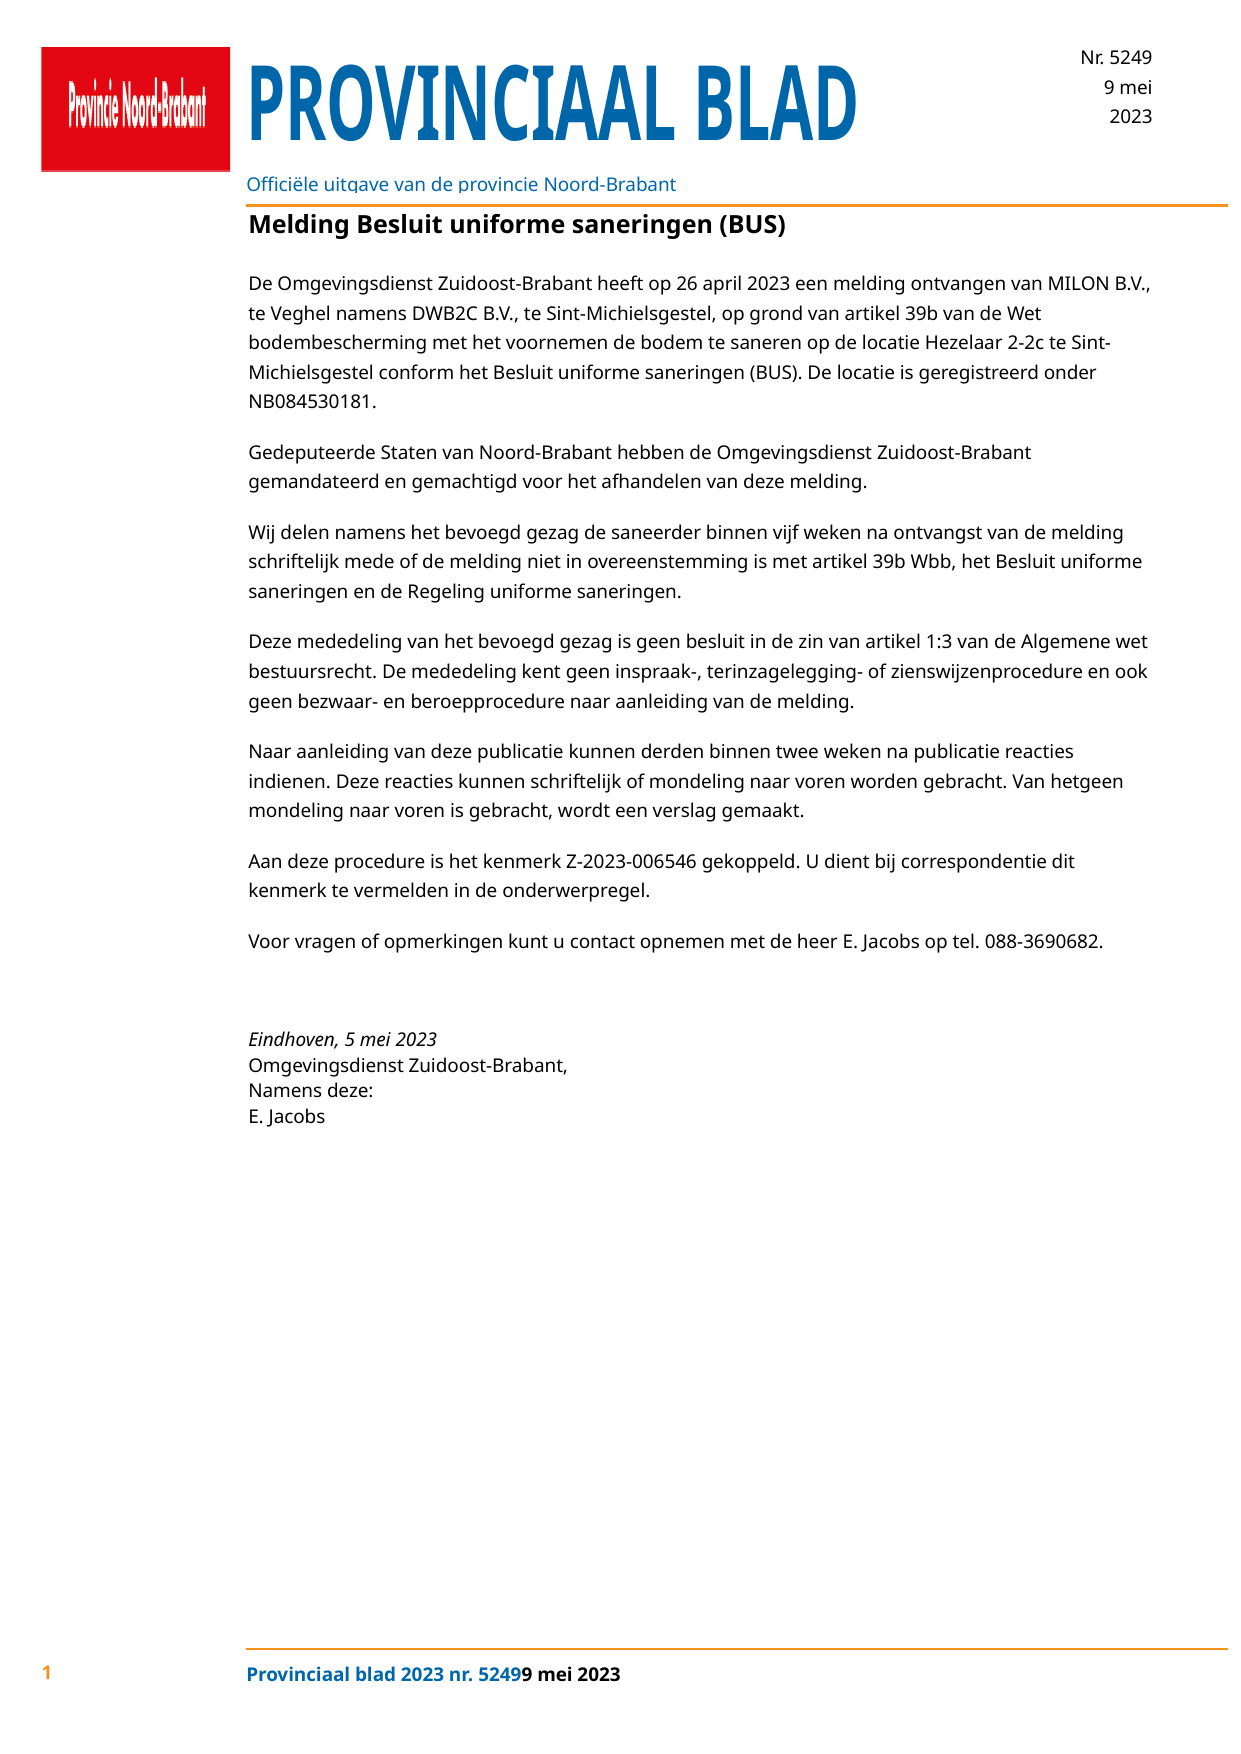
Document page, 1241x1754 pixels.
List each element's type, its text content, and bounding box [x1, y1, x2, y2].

text Aan deze procedure is het kenmerk Z-2023-006546 gekoppeld. U dient bij correspondentie dit kenmerk te vermelden in de onderwerpregel. [248, 848, 1152, 903]
text Melding Besluit uniforme saneringen (BUS) [248, 207, 1152, 241]
text Omgevingsdienst Zuidoost-Brabant, [248, 1052, 1152, 1077]
text Naar aanleiding van deze publicatie kunnen derden binnen twee weken na publicatie reacties indienen. Deze reacties kunnen schriftelijk of mondeling naar voren worden gebracht. Van hetgeen mondeling naar voren is gebracht, wordt een verslag gemaakt. [248, 738, 1152, 823]
picture [41, 47, 231, 172]
text Eindhoven, 5 mei 2023 [248, 1026, 1152, 1052]
text Voor vragen of opmerkingen kunt u contact opnemen met de heer E. Jacobs op tel. 088-3690682. [248, 928, 1152, 953]
text Namens deze: [248, 1077, 1152, 1103]
text Gedeputeerde Staten van Noord-Brabant hebben de Omgevingsdienst Zuidoost-Brabant gemandateerd en gemachtigd voor het afhandelen van deze melding. [248, 439, 1152, 494]
text E. Jacobs [248, 1103, 1152, 1129]
text Wij delen namens het bevoegd gezag de saneerder binnen vijf weken na ontvangst van de melding schriftelijk mede of de melding niet in overeenstemming is met artikel 39b Wbb, het Besluit uniforme saneringen en de Regeling uniforme saneringen. [248, 519, 1152, 604]
text Deze mededeling van het bevoegd gezag is geen besluit in de zin van artikel 1:3 van de Algemene wet bestuursrecht. De mededeling kent geen inspraak-, terinzagelegging- of zienswijzenprocedure en ook geen bezwaar- en beroepprocedure naar aanleiding van de melding. [248, 629, 1152, 713]
text De Omgevingsdienst Zuidoost-Brabant heeft op 26 april 2023 een melding ontvangen van MILON B.V., te Veghel namens DWB2C B.V., te Sint-Michielsgestel, op grond van artikel 39b van de Wet bodembescherming met het voornemen de bodem te saneren op de locatie Hezelaar 2-2c te Sint-Michielsgestel conform het Besluit uniforme saneringen (BUS). De locatie is geregistreerd onder NB084530181. [248, 270, 1152, 414]
